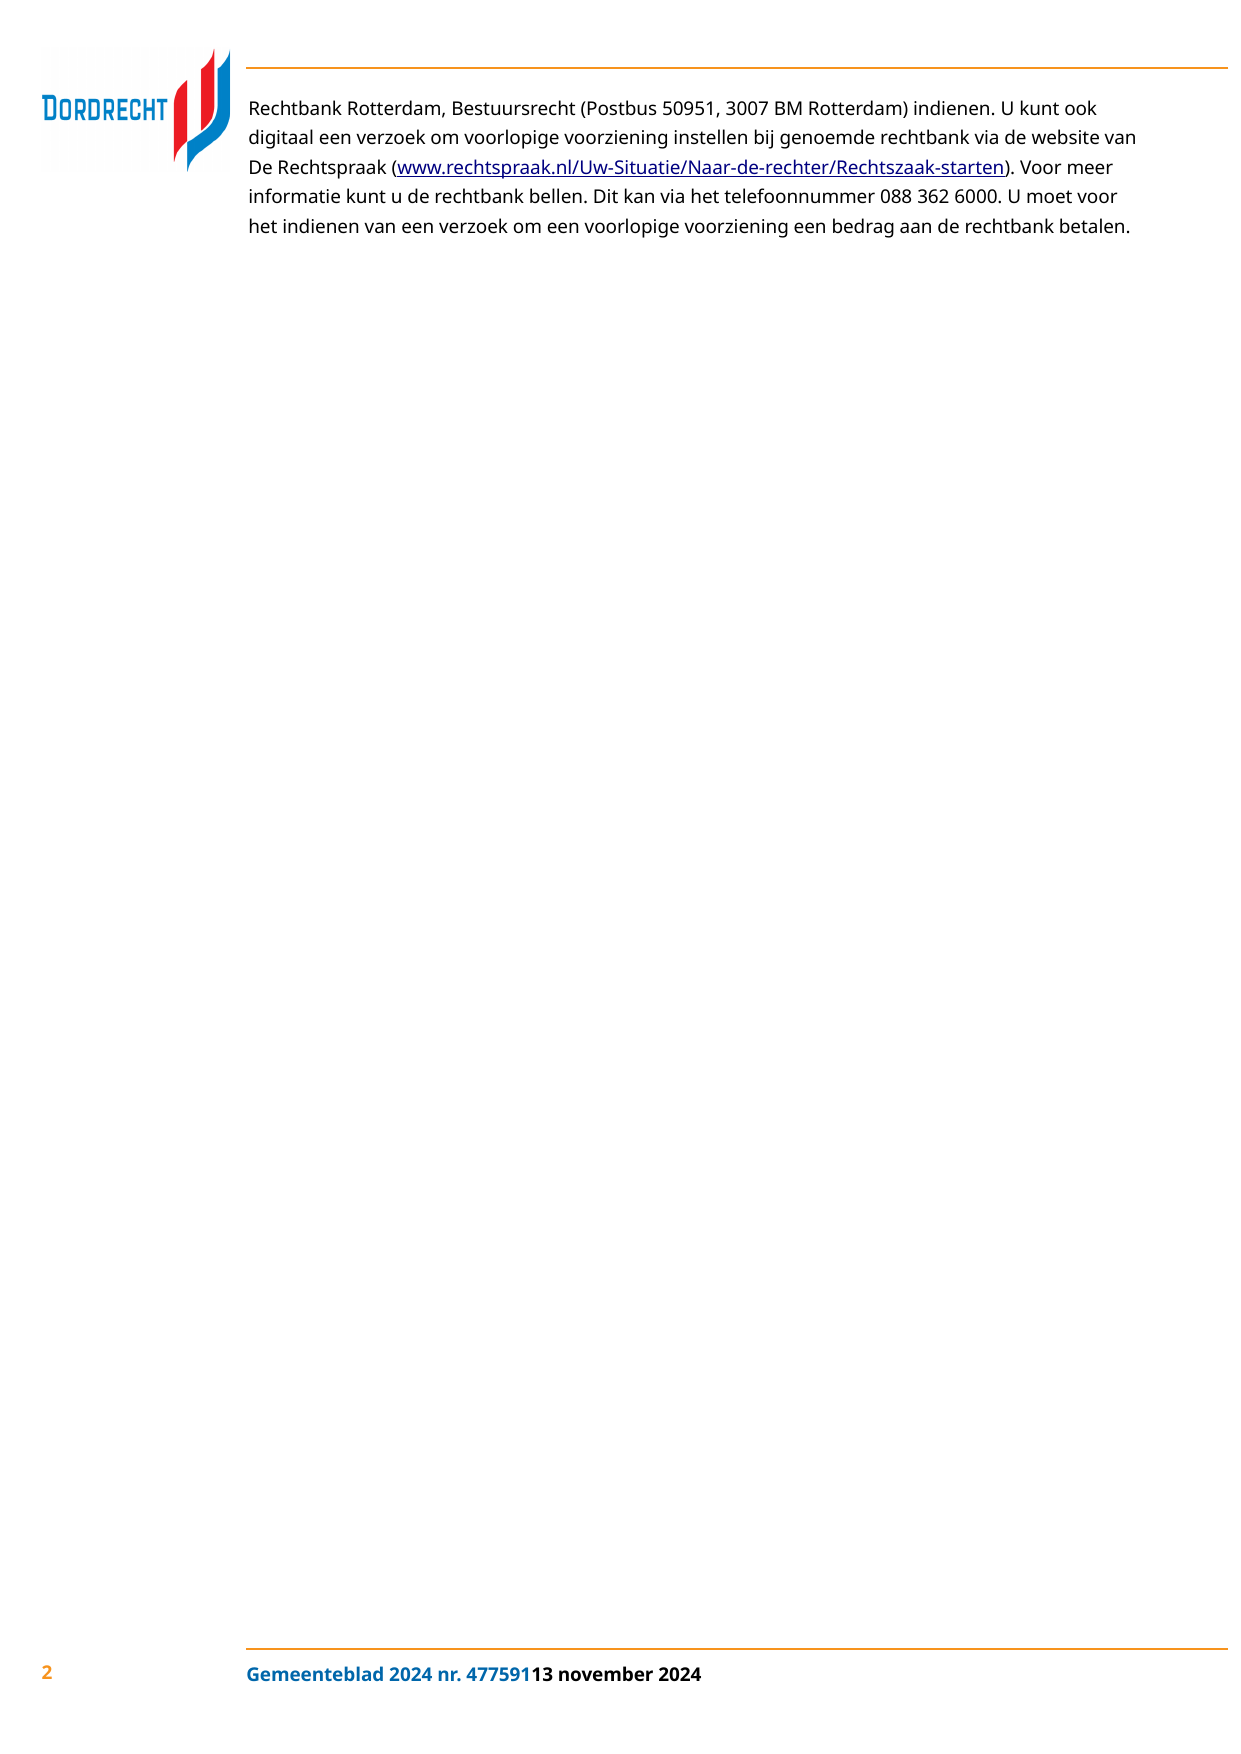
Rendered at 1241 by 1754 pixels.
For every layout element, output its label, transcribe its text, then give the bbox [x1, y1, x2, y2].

picture [41, 47, 231, 172]
text Rechtbank Rotterdam, Bestuursrecht (Postbus 50951, 3007 BM Rotterdam) indienen. U kunt ook digitaal een verzoek om voorlopige voorziening instellen bij genoemde rechtbank via de website van De Rechtspraak (www.rechtspraak.nl/Uw-Situatie/Naar-de-rechter/Rechtszaak-starten). Voor meer informatie kunt u de rechtbank bellen. Dit kan via het telefoonnummer 088 362 6000. U moet voor het indienen van een verzoek om een voorlopige voorziening een bedrag aan de rechtbank betalen. [248, 95, 1152, 239]
